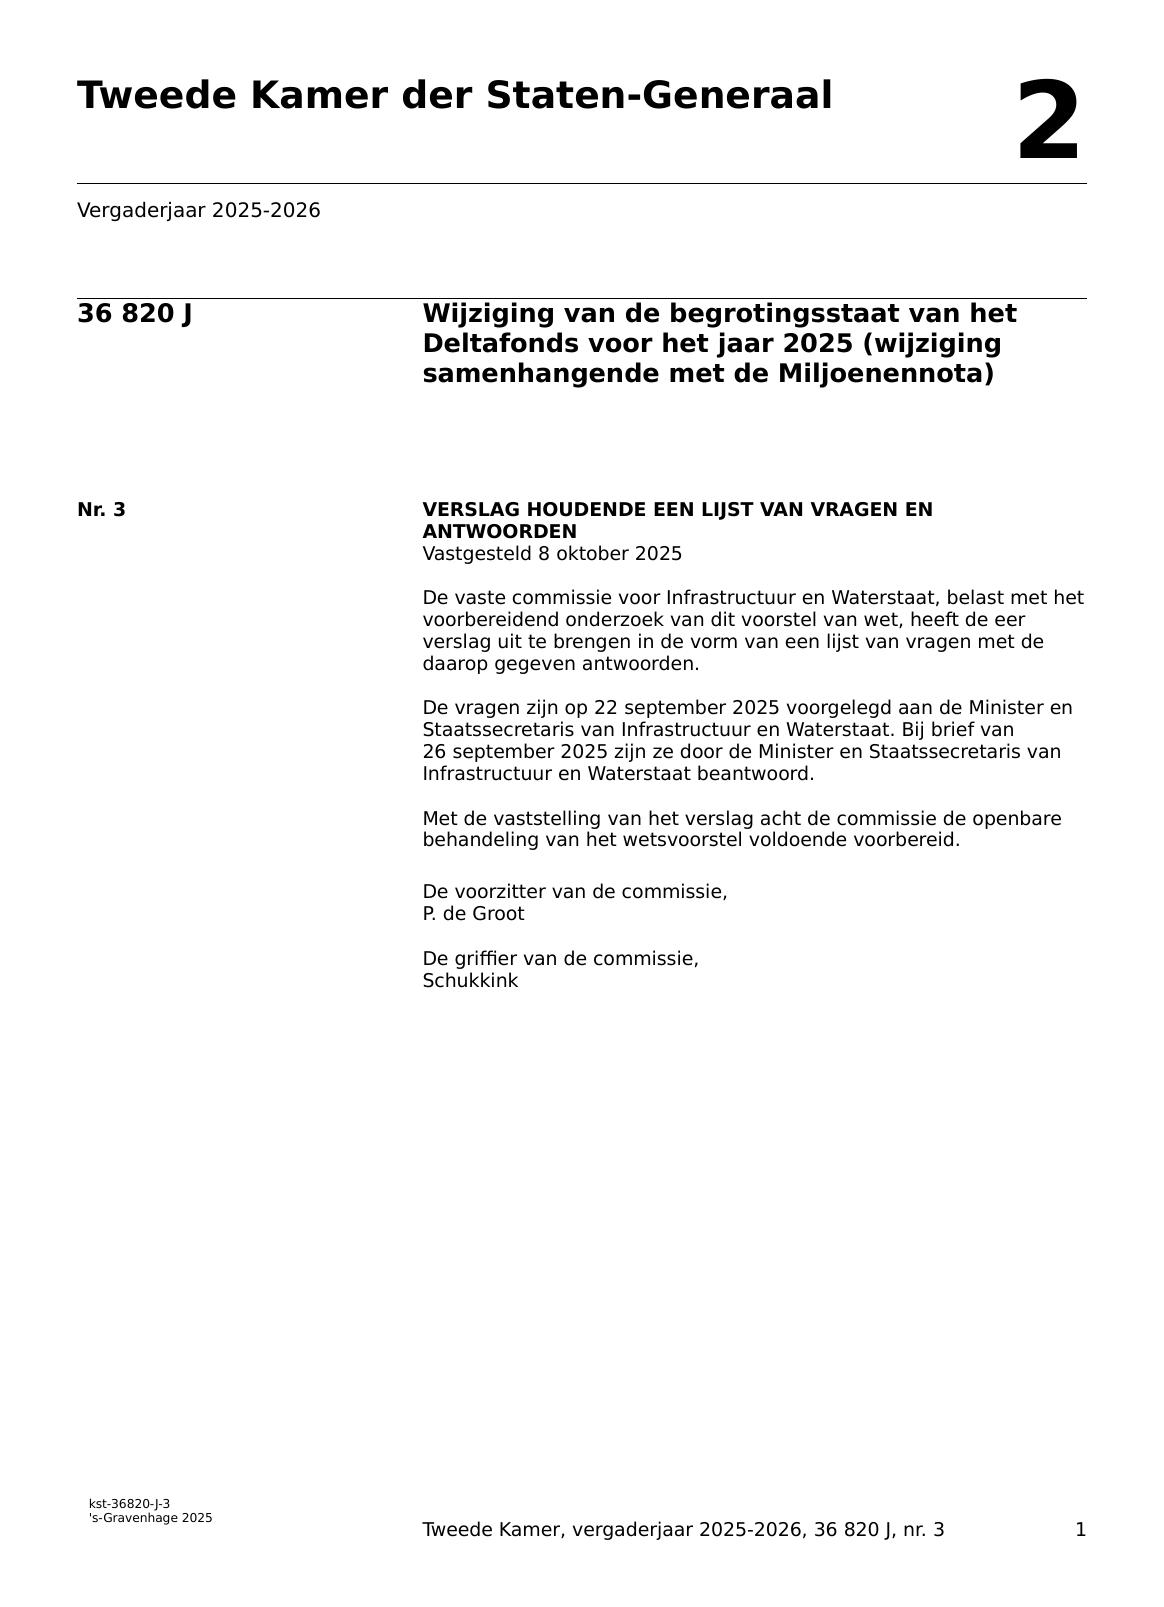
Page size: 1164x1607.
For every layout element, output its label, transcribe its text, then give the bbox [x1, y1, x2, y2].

subtitle Nr. 3 VERSLAG HOUDENDE EEN LIJST VAN VRAGEN EN ANTWOORDEN [77, 499, 1087, 543]
text Met de vaststelling van het verslag acht de commissie de openbare behandeling van het wetsvoorstel voldoende voorbereid. [422, 807, 1087, 851]
table_header 2 [886, 59, 1087, 183]
text Vastgesteld 8 oktober 2025 [422, 543, 1087, 565]
text De vaste commissie voor Infrastructuur en Waterstaat, belast met het voorbereidend onderzoek van dit voorstel van wet, heeft de eer verslag uit te brengen in de vorm van een lijst van vragen met de daarop gegeven antwoorden. [422, 587, 1087, 675]
text kst-36820-J-3 [88, 1497, 323, 1511]
text De vragen zijn op 22 september 2025 voorgelegd aan de Minister en Staatssecretaris van Infrastructuur en Waterstaat. Bij brief van 26 september 2025 zijn ze door de Minister en Staatssecretaris van Infrastructuur en Waterstaat beantwoord. [422, 697, 1087, 785]
text De voorzitter van de commissie, P. de Groot [422, 881, 1087, 925]
subtitle 36 820 J Wijziging van de begrotingsstaat van het Deltafonds voor het jaar 2025 (wijziging samenhangende met de Miljoenennota) [77, 299, 1087, 388]
table_header Tweede Kamer der Staten-Generaal [77, 59, 886, 183]
table_cell Vergaderjaar 2025-2026 [77, 184, 1087, 298]
text De griffier van de commissie, Schukkink [422, 947, 1087, 991]
text 's-Gravenhage 2025 [88, 1511, 323, 1525]
